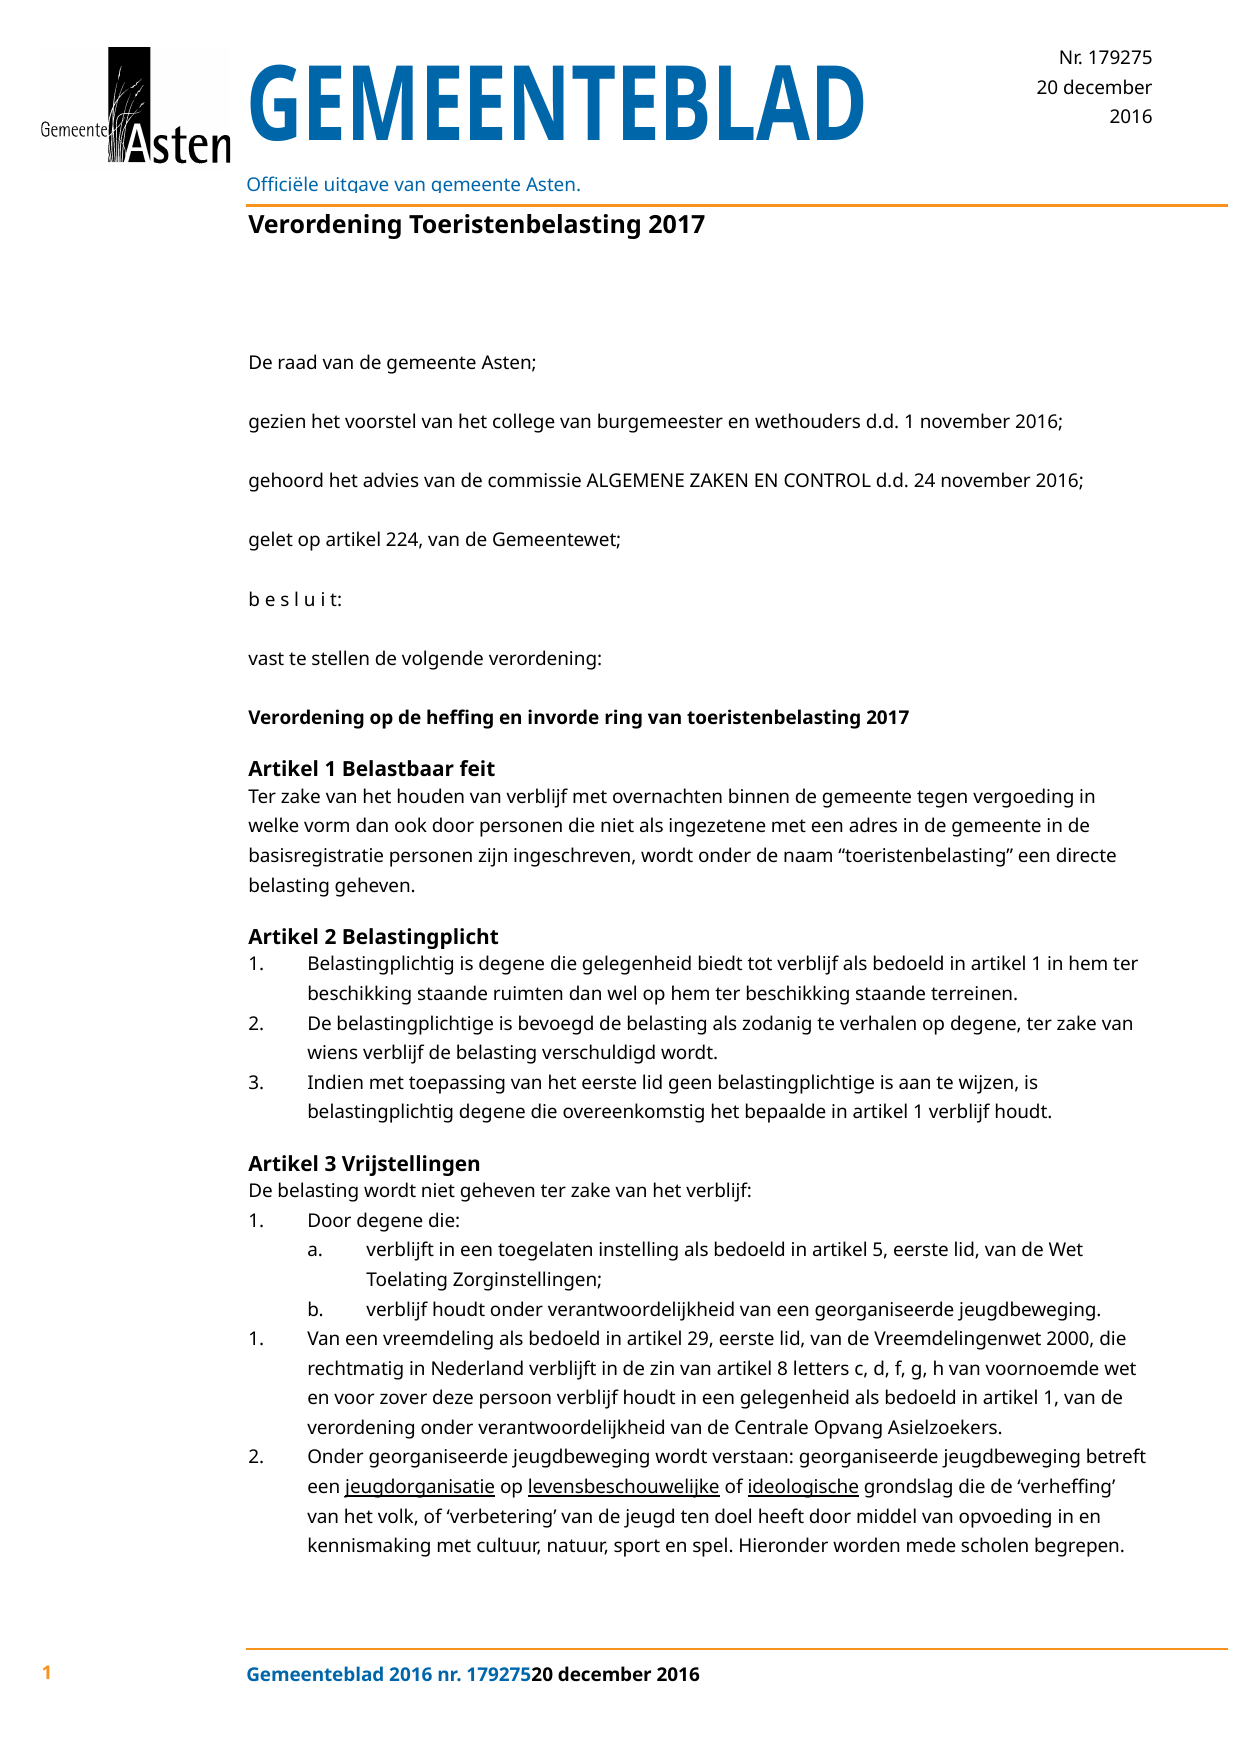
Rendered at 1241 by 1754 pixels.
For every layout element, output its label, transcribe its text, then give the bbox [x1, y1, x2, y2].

text Ter zake van het houden van verblijf met overnachten binnen de gemeente tegen vergoeding in welke vorm dan ook door personen die niet als ingezetene met een adres in de gemeente in de basisregistratie personen zijn ingeschreven, wordt onder de naam “toeristenbelasting” een directe belasting geheven. [248, 783, 1152, 897]
text Artikel 3 Vrijstellingen [248, 1149, 1152, 1177]
text gelet op artikel 224, van de Gemeentewet; [248, 527, 1152, 552]
text gezien het voorstel van het college van burgemeester en wethouders d.d. 1 november 2016; [248, 408, 1152, 434]
text De raad van de gemeente Asten; [248, 349, 1152, 375]
list De belastingplichtige is bevoegd de belasting als zodanig te verhalen op degene, ter zake van wiens verblijf de belasting verschuldigd wordt. [248, 1010, 1152, 1065]
list Indien met toepassing van het eerste lid geen belastingplichtige is aan te wijzen, is belastingplichtig degene die overeenkomstig het bepaalde in artikel 1 verblijf houdt. [248, 1069, 1152, 1124]
list Door degene die: [248, 1207, 1152, 1233]
text Verordening Toeristenbelasting 2017 [248, 207, 1152, 241]
text De belasting wordt niet geheven ter zake van het verblijf: [248, 1177, 1152, 1203]
list verblijft in een toegelaten instelling als bedoeld in artikel 5, eerste lid, van de Wet Toelating Zorginstellingen; [307, 1237, 1152, 1292]
list verblijf houdt onder verantwoordelijkheid van een georganiseerde jeugdbeweging. [307, 1296, 1152, 1321]
list Onder georganiseerde jeugdbeweging wordt verstaan: georganiseerde jeugdbeweging betreft een jeugdorganisatie op levensbeschouwelijke of ideologische grondslag die de ‘verheffing’ van het volk, of ‘verbetering’ van de jeugd ten doel heeft door middel van opvoeding in en kennismaking met cultuur, natuur, sport en spel. Hieronder worden mede scholen begrepen. [248, 1444, 1152, 1558]
text Artikel 2 Belastingplicht [248, 922, 1152, 951]
text b e s l u i t: [248, 586, 1152, 612]
text Artikel 1 Belastbaar feit [248, 754, 1152, 783]
text gehoord het advies van de commissie ALGEMENE ZAKEN EN CONTROL d.d. 24 november 2016; [248, 467, 1152, 493]
text Verordening op de heffing en invorde ring van toeristenbelasting 2017 [248, 704, 1152, 730]
list Belastingplichtig is degene die gelegenheid biedt tot verblijf als bedoeld in artikel 1 in hem ter beschikking staande ruimten dan wel op hem ter beschikking staande terreinen. [248, 951, 1152, 1006]
picture [41, 47, 231, 172]
text vast te stellen de volgende verordening: [248, 645, 1152, 671]
list Van een vreemdeling als bedoeld in artikel 29, eerste lid, van de Vreemdelingenwet 2000, die rechtmatig in Nederland verblijft in de zin van artikel 8 letters c, d, f, g, h van voornoemde wet en voor zover deze persoon verblijf houdt in een gelegenheid als bedoeld in artikel 1, van de verordening onder verantwoordelijkheid van de Centrale Opvang Asielzoekers. [248, 1325, 1152, 1440]
